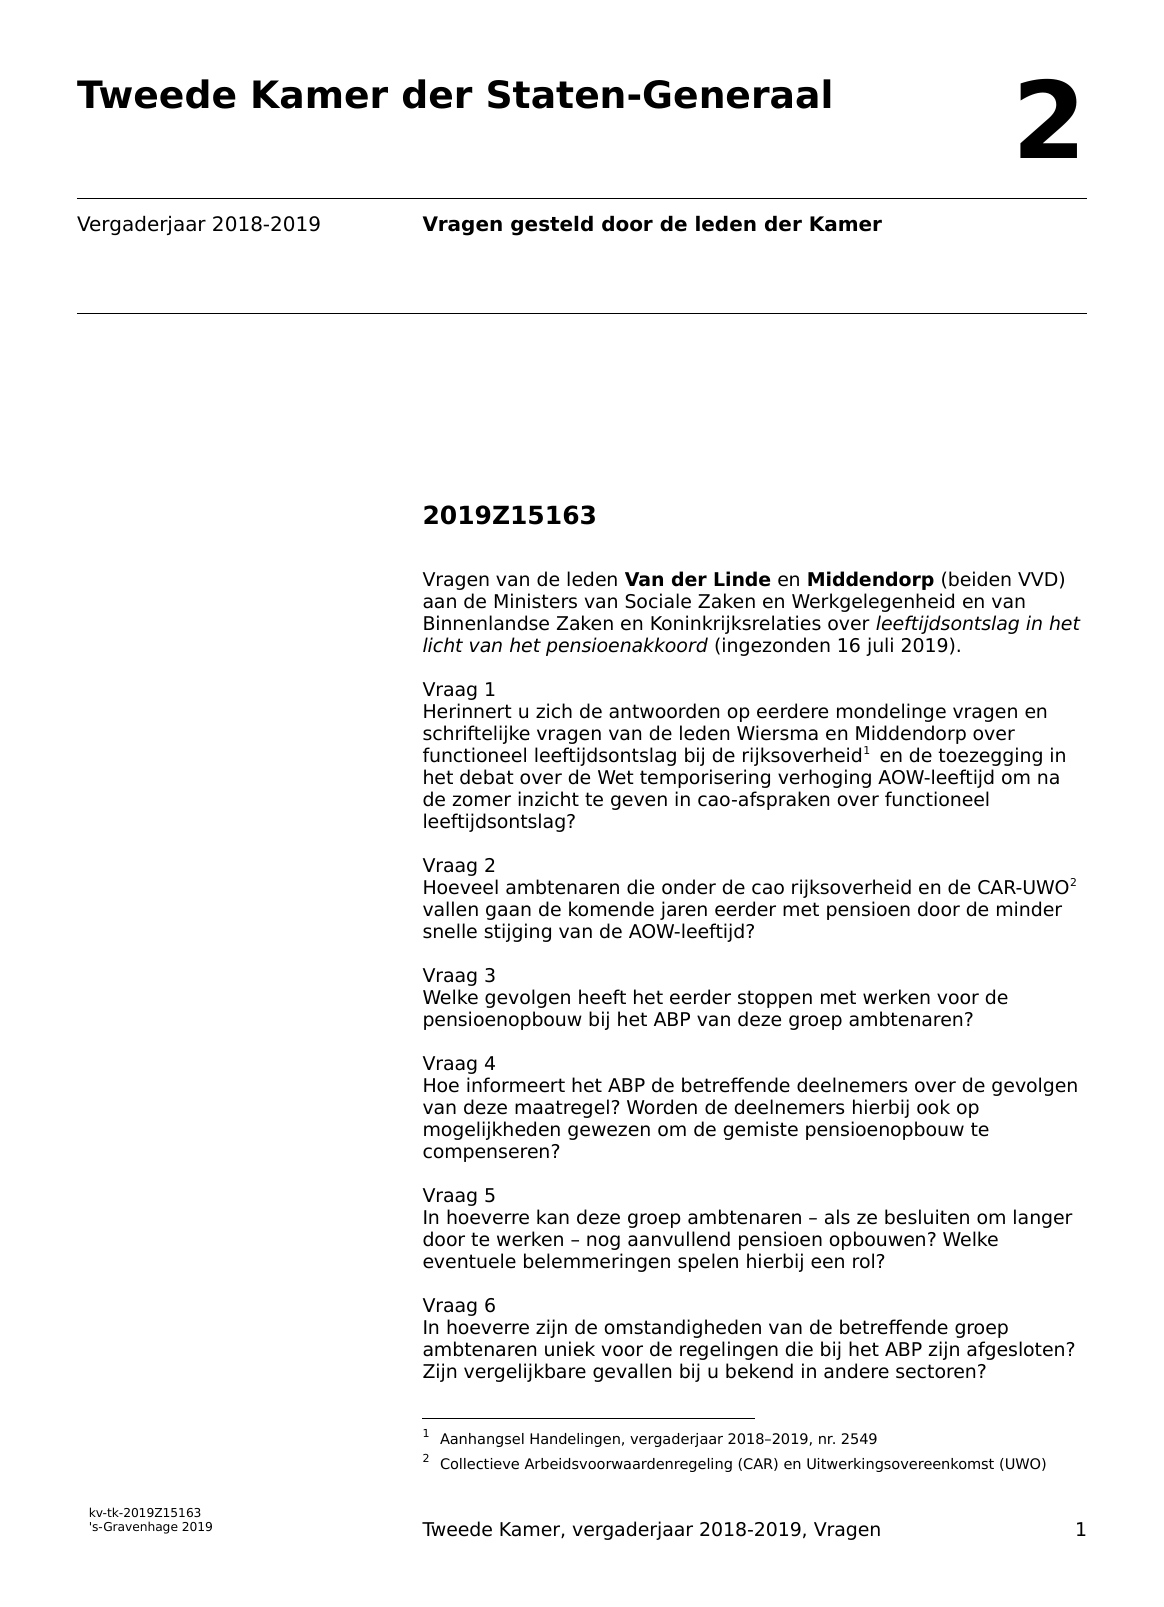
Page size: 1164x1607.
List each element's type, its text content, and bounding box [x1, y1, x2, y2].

text Vraag 3 [422, 965, 1087, 987]
table_header Tweede Kamer der Staten-Generaal [77, 59, 886, 198]
text 's-Gravenhage 2019 [88, 1520, 323, 1534]
text In hoeverre zijn de omstandigheden van de betreffende groep ambtenaren uniek voor de regelingen die bij het ABP zijn afgesloten? Zijn vergelijkbare gevallen bij u bekend in andere sectoren? [422, 1317, 1087, 1383]
text Vraag 4 [422, 1053, 1087, 1075]
text Aanhangsel Handelingen, vergaderjaar 2018–2019, nr. 2549 [422, 1427, 1087, 1449]
table_header 2 [886, 59, 1087, 198]
text Herinnert u zich de antwoorden op eerdere mondelinge vragen en schriftelijke vragen van de leden Wiersma en Middendorp over functioneel leeftijdsontslag bij de rijksoverheid en de toezegging in het debat over de Wet temporisering verhoging AOW-leeftijd om na de zomer inzicht te geven in cao-afspraken over functioneel leeftijdsontslag? [422, 701, 1087, 833]
text Hoeveel ambtenaren die onder de cao rijksoverheid en de CAR-UWO vallen gaan de komende jaren eerder met pensioen door de minder snelle stijging van de AOW-leeftijd? [422, 877, 1087, 943]
text Vraag 5 [422, 1185, 1087, 1207]
text Collectieve Arbeidsvoorwaardenregeling (CAR) en Uitwerkingsovereenkomst (UWO) [422, 1452, 1087, 1474]
text Vraag 2 [422, 855, 1087, 877]
table_cell Vragen gesteld door de leden der Kamer [422, 199, 1087, 313]
table_cell Vergaderjaar 2018-2019 [77, 199, 422, 313]
text 2019Z15163 [422, 501, 1087, 531]
text Vraag 1 [422, 679, 1087, 701]
text kv-tk-2019Z15163 [88, 1506, 323, 1520]
text Vraag 6 [422, 1295, 1087, 1317]
text In hoeverre kan deze groep ambtenaren – als ze besluiten om langer door te werken – nog aanvullend pensioen opbouwen? Welke eventuele belemmeringen spelen hierbij een rol? [422, 1207, 1087, 1273]
text Welke gevolgen heeft het eerder stoppen met werken voor de pensioenopbouw bij het ABP van deze groep ambtenaren? [422, 987, 1087, 1031]
text Vragen van de leden Van der Linde en Middendorp (beiden VVD) aan de Ministers van Sociale Zaken en Werkgelegenheid en van Binnenlandse Zaken en Koninkrijksrelaties over leeftijdsontslag in het licht van het pensioenakkoord (ingezonden 16 juli 2019). [422, 569, 1087, 657]
text Hoe informeert het ABP de betreffende deelnemers over de gevolgen van deze maatregel? Worden de deelnemers hierbij ook op mogelijkheden gewezen om de gemiste pensioenopbouw te compenseren? [422, 1075, 1087, 1163]
